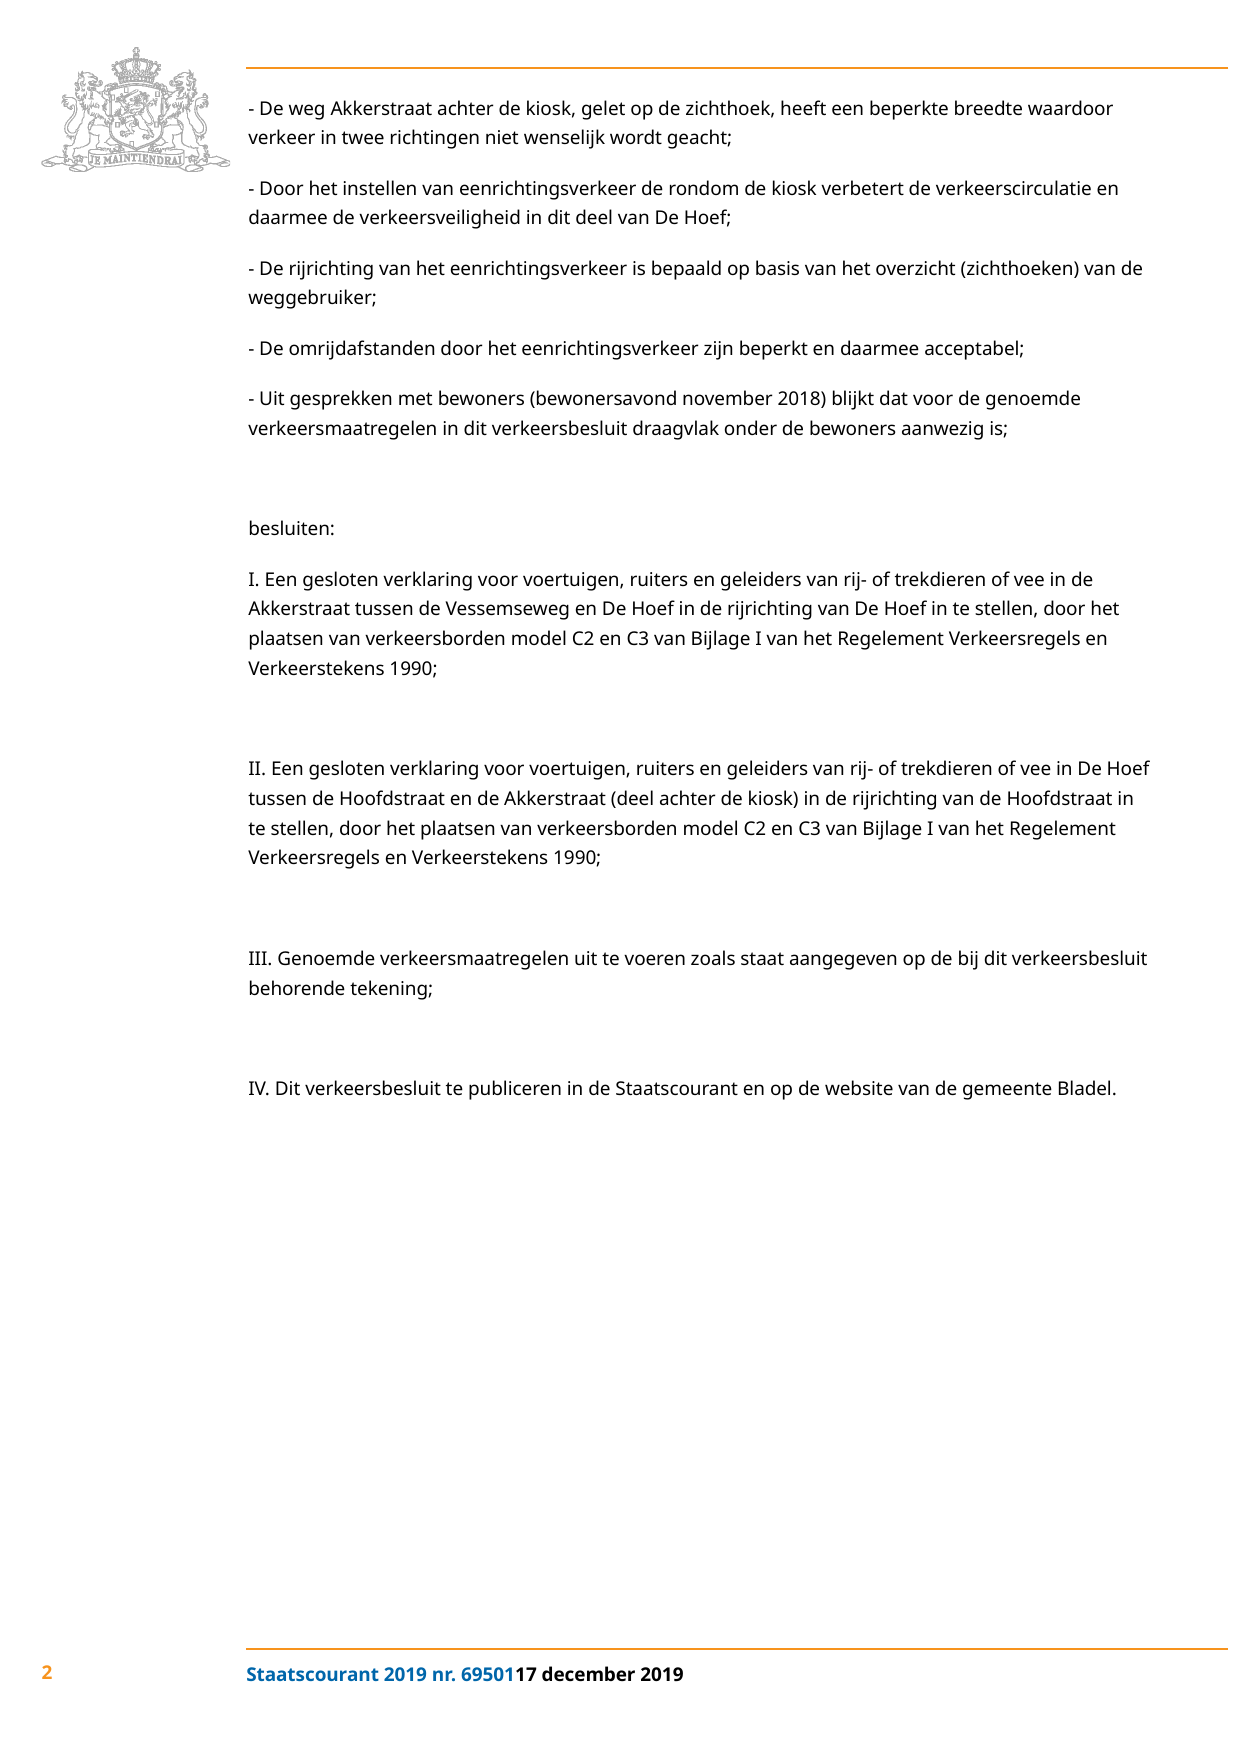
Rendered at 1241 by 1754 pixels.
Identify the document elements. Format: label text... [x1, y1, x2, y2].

text III. Genoemde verkeersmaatregelen uit te voeren zoals staat aangegeven op de bij dit verkeersbesluit behorende tekening; [248, 945, 1152, 1001]
picture [41, 47, 231, 172]
text besluiten: [248, 516, 1152, 541]
text - Uit gesprekken met bewoners (bewonersavond november 2018) blijkt dat voor de genoemde verkeersmaatregelen in dit verkeersbesluit draagvlak onder de bewoners aanwezig is; [248, 385, 1152, 441]
text - De omrijdafstanden door het eenrichtingsverkeer zijn beperkt en daarmee acceptabel; [248, 335, 1152, 361]
text - Door het instellen van eenrichtingsverkeer de rondom de kiosk verbetert de verkeerscirculatie en daarmee de verkeersveiligheid in dit deel van De Hoef; [248, 175, 1152, 230]
text - De rijrichting van het eenrichtingsverkeer is bepaald op basis van het overzicht (zichthoeken) van de weggebruiker; [248, 255, 1152, 310]
text II. Een gesloten verklaring voor voertuigen, ruiters en geleiders van rij- of trekdieren of vee in De Hoef tussen de Hoofdstraat en de Akkerstraat (deel achter de kiosk) in de rijrichting van de Hoofdstraat in te stellen, door het plaatsen van verkeersborden model C2 en C3 van Bijlage I van het Regelement Verkeersregels en Verkeerstekens 1990; [248, 756, 1152, 870]
text IV. Dit verkeersbesluit te publiceren in de Staatscourant en op de website van de gemeente Bladel. [248, 1076, 1152, 1101]
text - De weg Akkerstraat achter de kiosk, gelet op de zichthoek, heeft een beperkte breedte waardoor verkeer in twee richtingen niet wenselijk wordt geacht; [248, 95, 1152, 150]
text I. Een gesloten verklaring voor voertuigen, ruiters en geleiders van rij- of trekdieren of vee in de Akkerstraat tussen de Vessemseweg en De Hoef in de rijrichting van De Hoef in te stellen, door het plaatsen van verkeersborden model C2 en C3 van Bijlage I van het Regelement Verkeersregels en Verkeerstekens 1990; [248, 566, 1152, 681]
